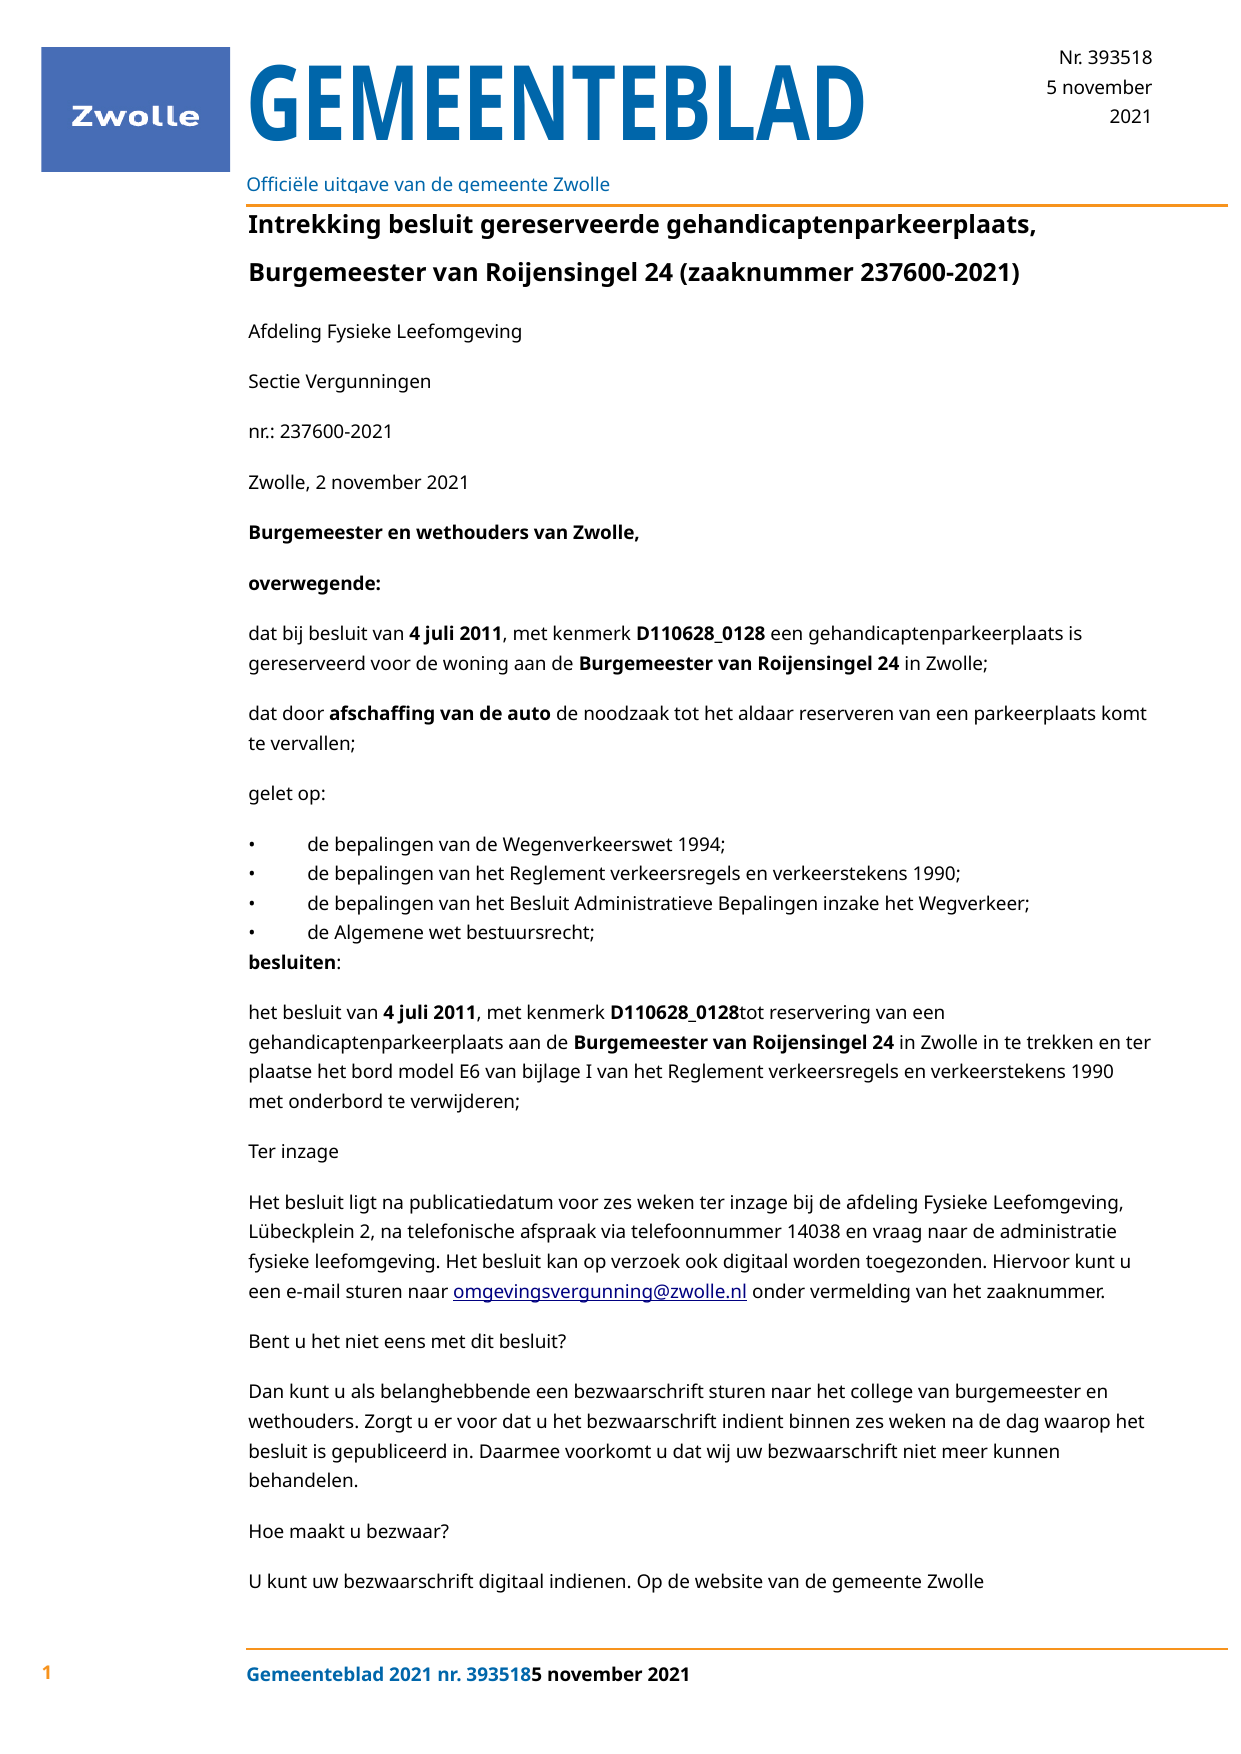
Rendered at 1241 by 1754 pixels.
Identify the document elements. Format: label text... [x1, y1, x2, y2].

text dat bij besluit van 4 juli 2011, met kenmerk D110628_0128 een gehandicaptenparkeerplaats is gereserveerd voor de woning aan de Burgemeester van Roijensingel 24 in Zwolle; [248, 620, 1152, 676]
text besluiten: [248, 949, 1152, 975]
text Intrekking besluit gereserveerde gehandicaptenparkeerplaats, Burgemeester van Roijensingel 24 (zaaknummer 237600-2021) [248, 207, 1152, 288]
text Het besluit ligt na publicatiedatum voor zes weken ter inzage bij de afdeling Fysieke Leefomgeving, Lübeckplein 2, na telefonische afspraak via telefoonnummer 14038 en vraag naar de administratie fysieke leefomgeving. Het besluit kan op verzoek ook digitaal worden toegezonden. Hiervoor kunt u een e-mail sturen naar omgevingsvergunning@zwolle.nl onder vermelding van het zaaknummer. [248, 1189, 1152, 1304]
list de Algemene wet bestuursrecht; [248, 919, 1152, 945]
text Dan kunt u als belanghebbende een bezwaarschrift sturen naar het college van burgemeester en wethouders. Zorgt u er voor dat u het bezwaarschrift indient binnen zes weken na de dag waarop het besluit is gepubliceerd in. Daarmee voorkomt u dat wij uw bezwaarschrift niet meer kunnen behandelen. [248, 1379, 1152, 1493]
text Afdeling Fysieke Leefomgeving [248, 318, 1152, 344]
text Zwolle, 2 november 2021 [248, 469, 1152, 495]
text Hoe maakt u bezwaar? [248, 1518, 1152, 1544]
text Ter inzage [248, 1139, 1152, 1164]
text nr.: 237600-2021 [248, 419, 1152, 444]
text Bent u het niet eens met dit besluit? [248, 1328, 1152, 1354]
list de bepalingen van het Besluit Administratieve Bepalingen inzake het Wegverkeer; [248, 890, 1152, 916]
text gelet op: [248, 780, 1152, 806]
text U kunt uw bezwaarschrift digitaal indienen. Op de website van de gemeente Zwolle [248, 1568, 1152, 1594]
text dat door afschaffing van de auto de noodzaak tot het aldaar reserveren van een parkeerplaats komt te vervallen; [248, 700, 1152, 756]
text Burgemeester en wethouders van Zwolle, [248, 519, 1152, 545]
text Sectie Vergunningen [248, 368, 1152, 394]
list de bepalingen van de Wegenverkeerswet 1994; [248, 831, 1152, 857]
text overwegende: [248, 570, 1152, 596]
list de bepalingen van het Reglement verkeersregels en verkeerstekens 1990; [248, 860, 1152, 886]
picture [41, 47, 231, 172]
text het besluit van 4 juli 2011, met kenmerk D110628_0128tot reservering van een gehandicaptenparkeerplaats aan de Burgemeester van Roijensingel 24 in Zwolle in te trekken en ter plaatse het bord model E6 van bijlage I van het Reglement verkeersregels en verkeerstekens 1990 met onderbord te verwijderen; [248, 999, 1152, 1114]
